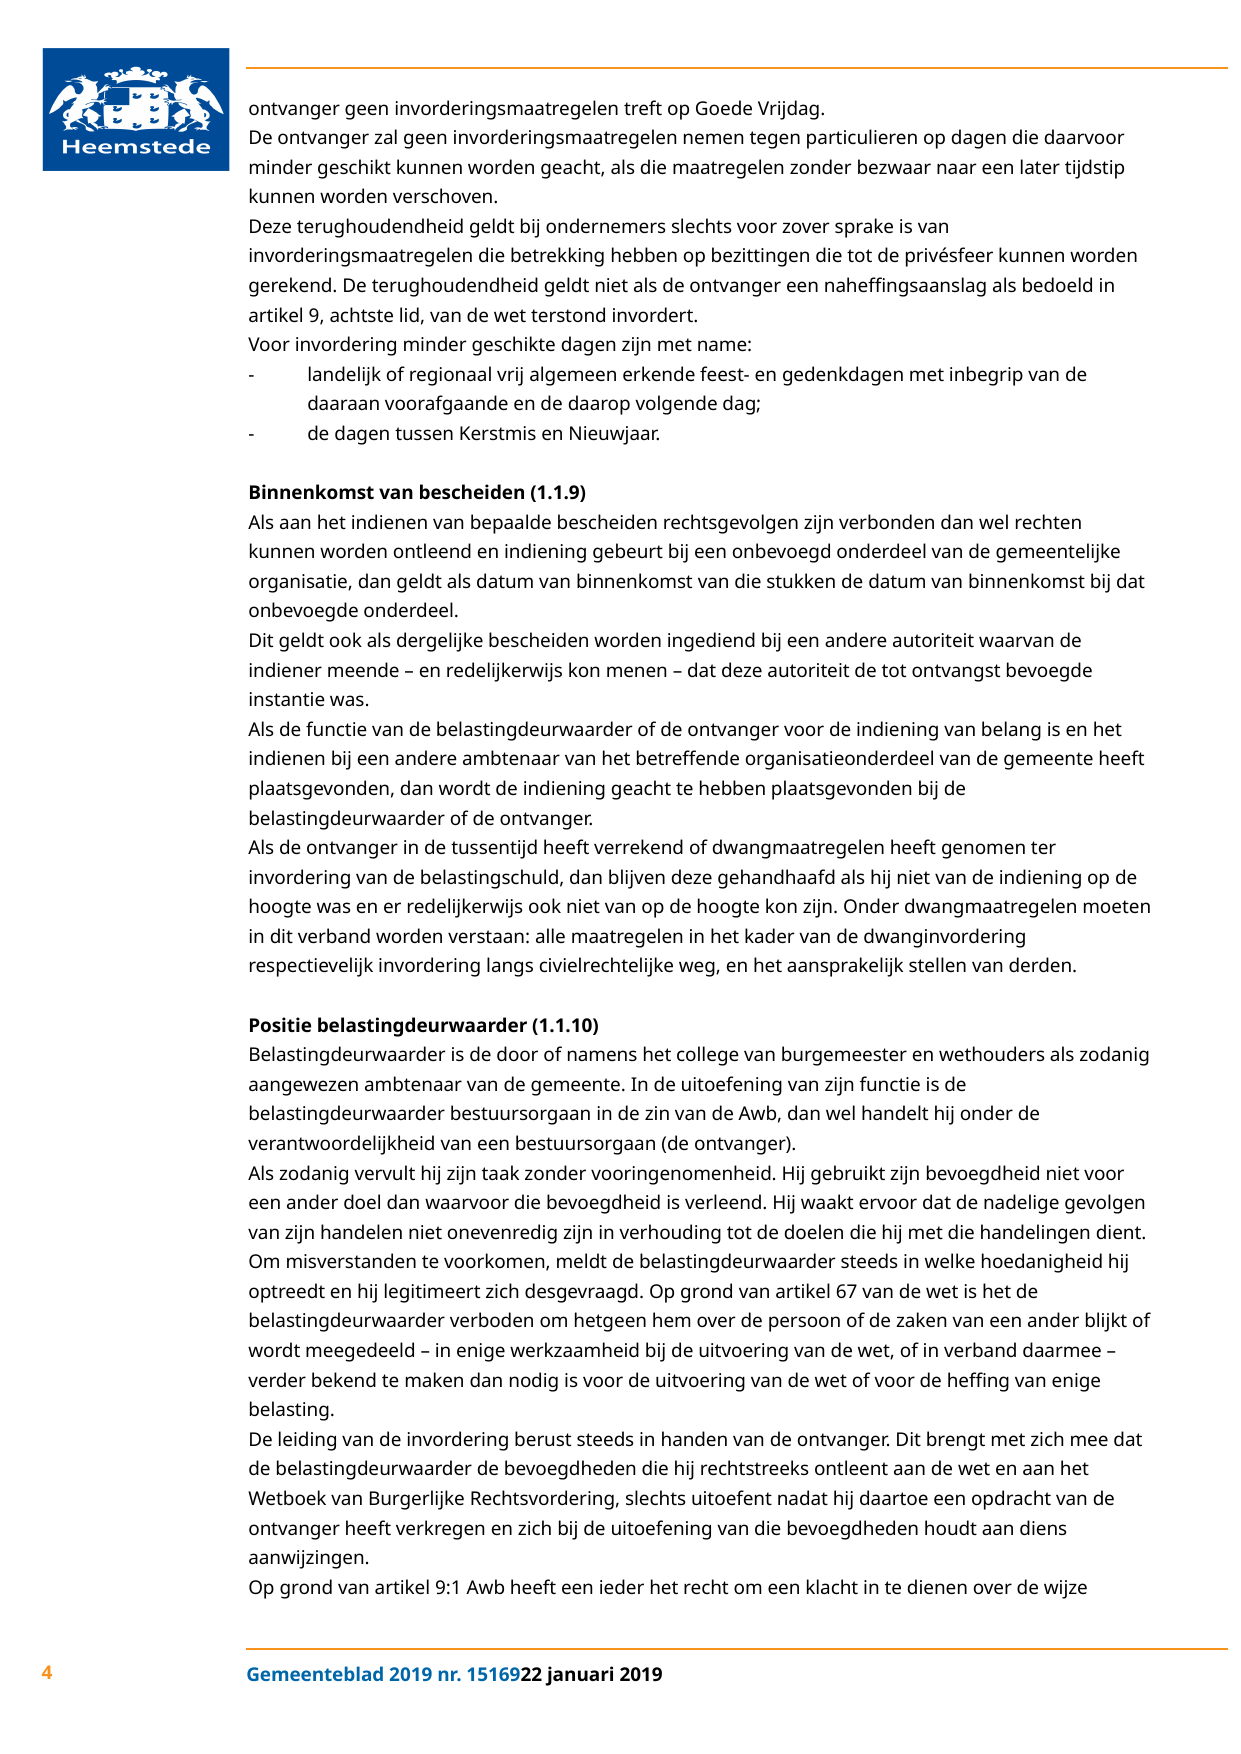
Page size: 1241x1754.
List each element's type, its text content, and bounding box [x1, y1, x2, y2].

text Positie belastingdeurwaarder (1.1.10) [248, 1012, 1152, 1038]
text Op grond van artikel 9:1 Awb heeft een ieder het recht om een klacht in te dienen over de wijze [248, 1574, 1152, 1600]
text Dit geldt ook als dergelijke bescheiden worden ingediend bij een andere autoriteit waarvan de indiener meende – en redelijkerwijs kon menen – dat deze autoriteit de tot ontvangst bevoegde instantie was. [248, 627, 1152, 712]
text Als de functie van de belastingdeurwaarder of de ontvanger voor de indiening van belang is en het indienen bij een andere ambtenaar van het betreffende organisatieonderdeel van de gemeente heeft plaatsgevonden, dan wordt de indiening geacht te hebben plaatsgevonden bij de belastingdeurwaarder of de ontvanger. [248, 716, 1152, 831]
text Deze terughoudendheid geldt bij ondernemers slechts voor zover sprake is van invorderingsmaatregelen die betrekking hebben op bezittingen die tot de privésfeer kunnen worden gerekend. De terughoudendheid geldt niet als de ontvanger een naheffingsaanslag als bedoeld in artikel 9, achtste lid, van de wet terstond invordert. [248, 213, 1152, 328]
list de dagen tussen Kerstmis en Nieuwjaar. [248, 420, 1152, 446]
text De leiding van de invordering berust steeds in handen van de ontvanger. Dit brengt met zich mee dat de belastingdeurwaarder de bevoegdheden die hij rechtstreeks ontleent aan de wet en aan het Wetboek van Burgerlijke Rechtsvordering, slechts uitoefent nadat hij daartoe een opdracht van de ontvanger heeft verkregen en zich bij de uitoefening van die bevoegdheden houdt aan diens aanwijzingen. [248, 1426, 1152, 1570]
text Als de ontvanger in de tussentijd heeft verrekend of dwangmaatregelen heeft genomen ter invordering van de belastingschuld, dan blijven deze gehandhaafd als hij niet van de indiening op de hoogte was en er redelijkerwijs ook niet van op de hoogte kon zijn. Onder dwangmaatregelen moeten in dit verband worden verstaan: alle maatregelen in het kader van de dwanginvordering respectievelijk invordering langs civielrechtelijke weg, en het aansprakelijk stellen van derden. [248, 834, 1152, 978]
text Belastingdeurwaarder is de door of namens het college van burgemeester en wethouders als zodanig aangewezen ambtenaar van de gemeente. In de uitoefening van zijn functie is de belastingdeurwaarder bestuursorgaan in de zin van de Awb, dan wel handelt hij onder de verantwoordelijkheid van een bestuursorgaan (de ontvanger). [248, 1041, 1152, 1156]
list landelijk of regionaal vrij algemeen erkende feest- en gedenkdagen met inbegrip van de daaraan voorafgaande en de daarop volgende dag; [248, 361, 1152, 416]
text De ontvanger zal geen invorderingsmaatregelen nemen tegen particulieren op dagen die daarvoor minder geschikt kunnen worden geacht, als die maatregelen zonder bezwaar naar een later tijdstip kunnen worden verschoven. [248, 124, 1152, 209]
text ontvanger geen invorderingsmaatregelen treft op Goede Vrijdag. [248, 95, 1152, 121]
text Voor invordering minder geschikte dagen zijn met name: [248, 331, 1152, 357]
picture [41, 47, 231, 172]
text Als zodanig vervult hij zijn taak zonder vooringenomenheid. Hij gebruikt zijn bevoegdheid niet voor een ander doel dan waarvoor die bevoegdheid is verleend. Hij waakt ervoor dat de nadelige gevolgen van zijn handelen niet onevenredig zijn in verhouding tot de doelen die hij met die handelingen dient. [248, 1160, 1152, 1245]
text Binnenkomst van bescheiden (1.1.9) [248, 479, 1152, 505]
text Als aan het indienen van bepaalde bescheiden rechtsgevolgen zijn verbonden dan wel rechten kunnen worden ontleend en indiening gebeurt bij een onbevoegd onderdeel van de gemeentelijke organisatie, dan geldt als datum van binnenkomst van die stukken de datum van binnenkomst bij dat onbevoegde onderdeel. [248, 509, 1152, 623]
text Om misverstanden te voorkomen, meldt de belastingdeurwaarder steeds in welke hoedanigheid hij optreedt en hij legitimeert zich desgevraagd. Op grond van artikel 67 van de wet is het de belastingdeurwaarder verboden om hetgeen hem over de persoon of de zaken van een ander blijkt of wordt meegedeeld – in enige werkzaamheid bij de uitvoering van de wet, of in verband daarmee – verder bekend te maken dan nodig is voor de uitvoering van de wet of voor de heffing van enige belasting. [248, 1248, 1152, 1422]
